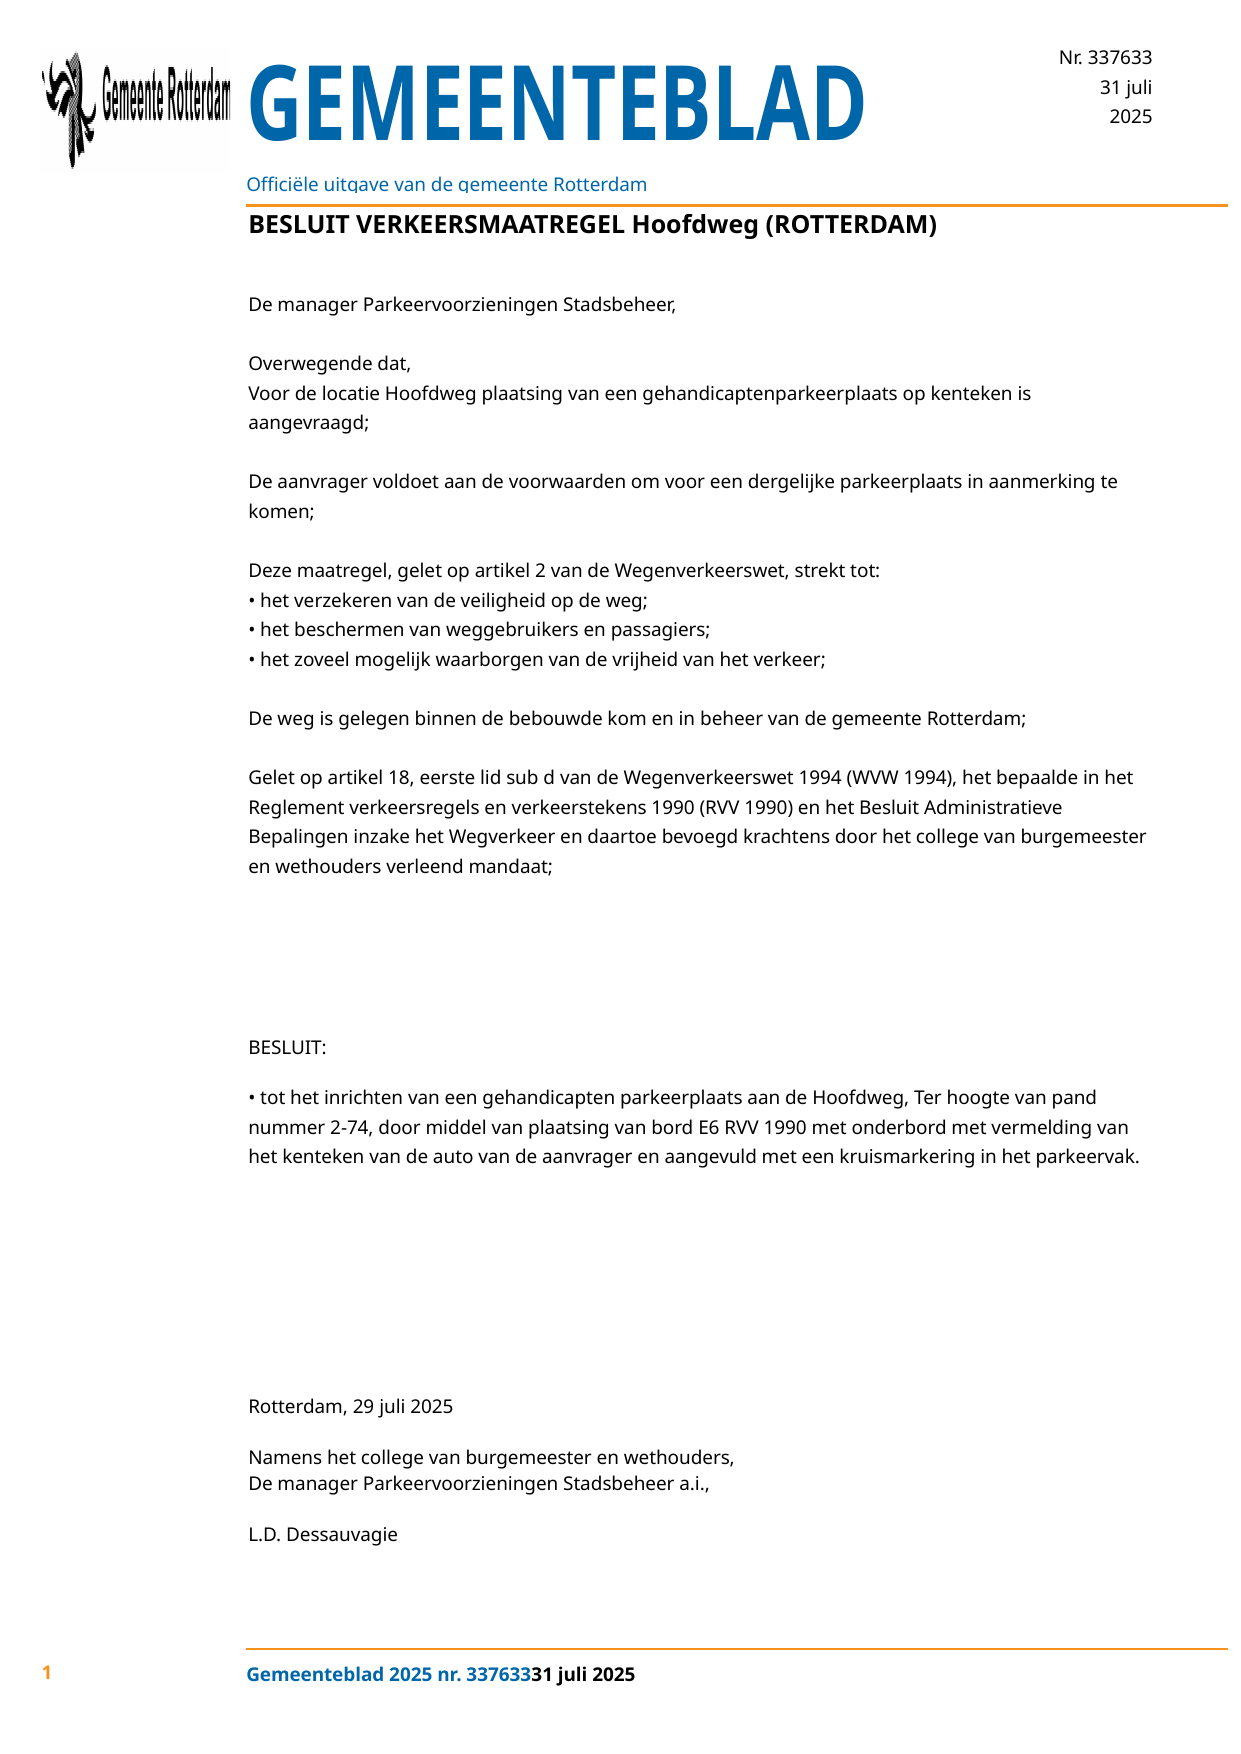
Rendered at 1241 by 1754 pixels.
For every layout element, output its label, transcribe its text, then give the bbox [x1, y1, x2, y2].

text De manager Parkeervoorzieningen Stadsbeheer a.i., [248, 1470, 1152, 1496]
text • het beschermen van weggebruikers en passagiers; [248, 616, 1152, 642]
text Deze maatregel, gelet op artikel 2 van de Wegenverkeerswet, strekt tot: [248, 557, 1152, 583]
text De manager Parkeervoorzieningen Stadsbeheer, [248, 291, 1152, 317]
text Voor de locatie Hoofdweg plaatsing van een gehandicaptenparkeerplaats op kenteken is aangevraagd; [248, 380, 1152, 435]
text Overwegende dat, [248, 350, 1152, 376]
text Rotterdam, 29 juli 2025 [248, 1393, 1152, 1419]
text BESLUIT VERKEERSMAATREGEL Hoofdweg (ROTTERDAM) [248, 207, 1152, 241]
text • het verzekeren van de veiligheid op de weg; [248, 587, 1152, 613]
text • het zoveel mogelijk waarborgen van de vrijheid van het verkeer; [248, 646, 1152, 672]
text • tot het inrichten van een gehandicapten parkeerplaats aan de Hoofdweg, Ter hoogte van pand nummer 2-74, door middel van plaatsing van bord E6 RVV 1990 met onderbord met vermelding van het kenteken van de auto van de aanvrager en aangevuld met een kruismarkering in het parkeervak. [248, 1084, 1152, 1169]
text De weg is gelegen binnen de bebouwde kom en in beheer van de gemeente Rotterdam; [248, 705, 1152, 731]
picture [41, 47, 231, 172]
text BESLUIT: [248, 1034, 1152, 1060]
text Namens het college van burgemeester en wethouders, [248, 1444, 1152, 1470]
text Gelet op artikel 18, eerste lid sub d van de Wegenverkeerswet 1994 (WVW 1994), het bepaalde in het Reglement verkeersregels en verkeerstekens 1990 (RVV 1990) en het Besluit Administratieve Bepalingen inzake het Wegverkeer en daartoe bevoegd krachtens door het college van burgemeester en wethouders verleend mandaat; [248, 764, 1152, 879]
text L.D. Dessauvagie [248, 1522, 1152, 1547]
text De aanvrager voldoet aan de voorwaarden om voor een dergelijke parkeerplaats in aanmerking te komen; [248, 468, 1152, 524]
